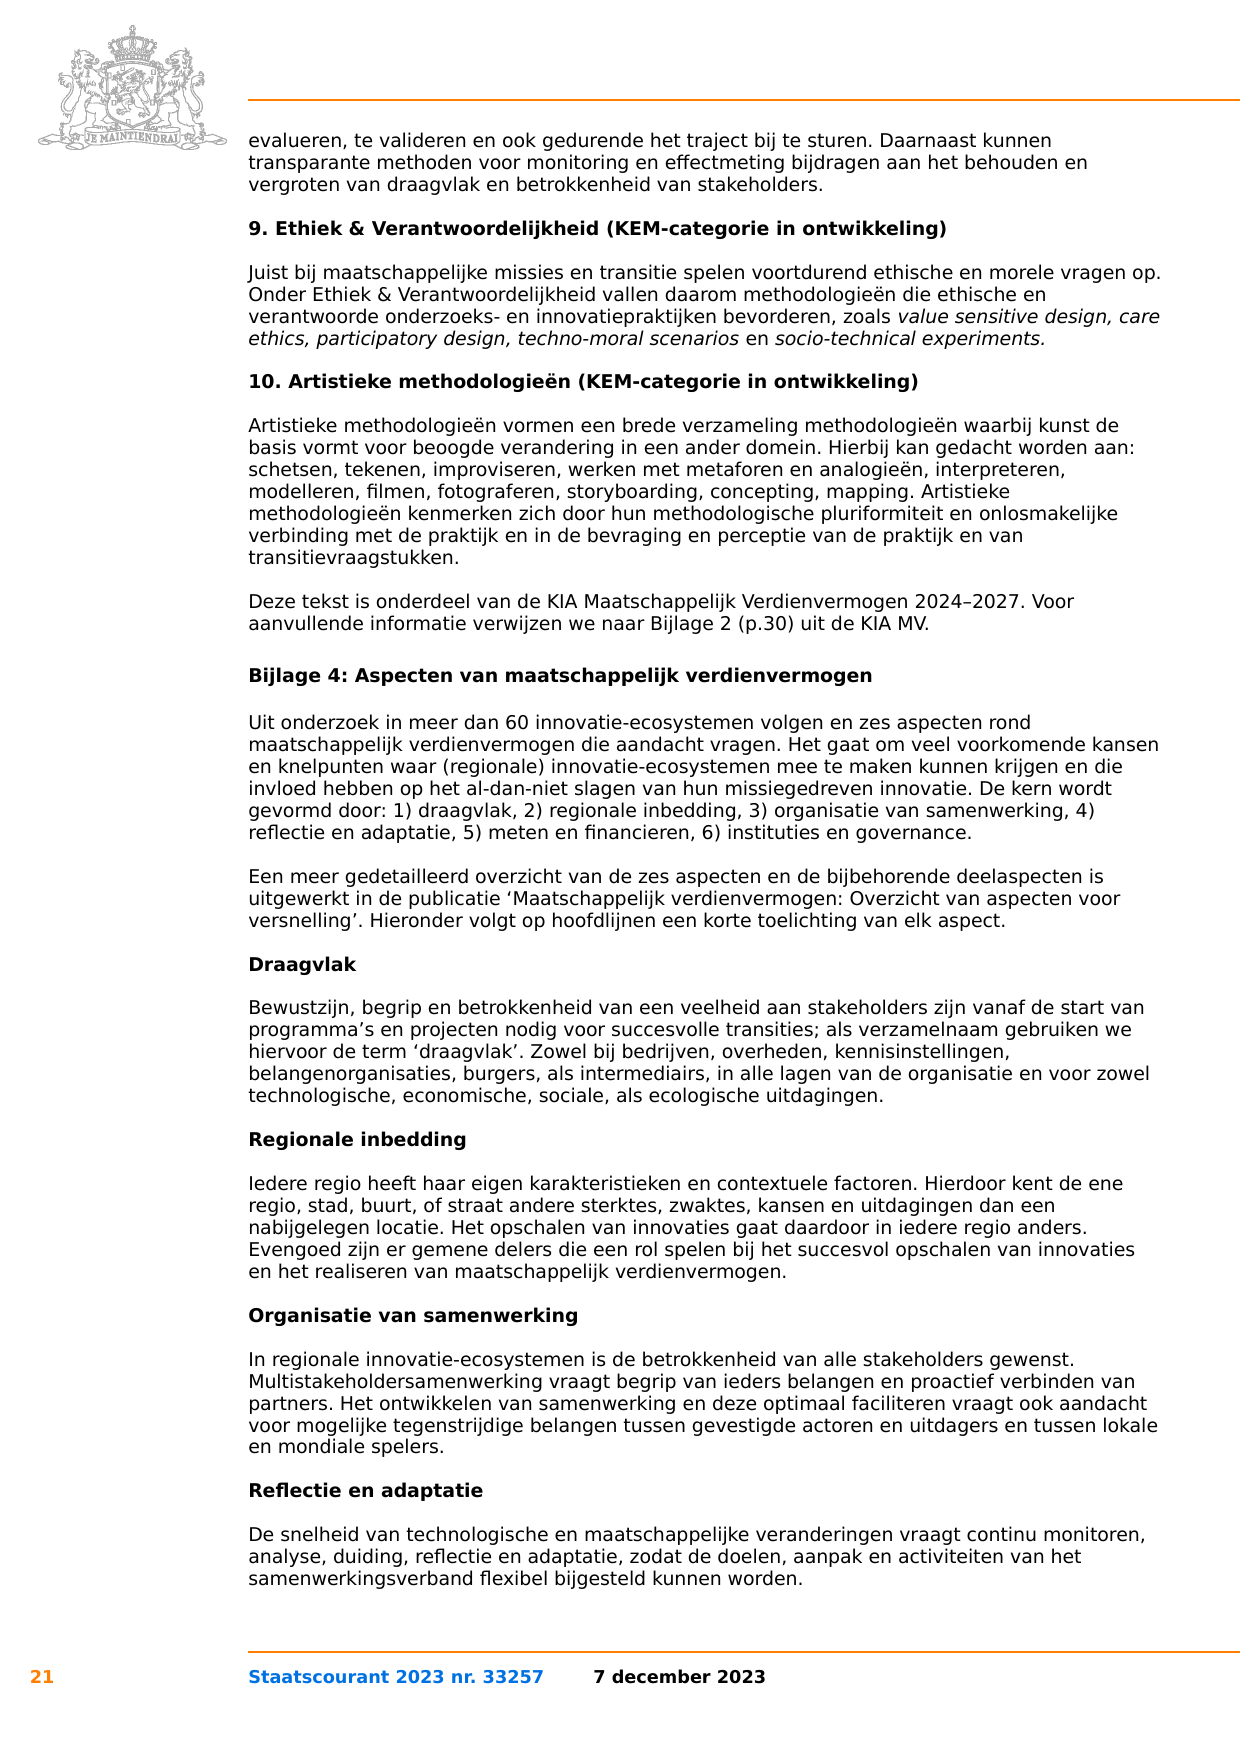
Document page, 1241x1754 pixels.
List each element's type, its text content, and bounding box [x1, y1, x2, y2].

text Een meer gedetailleerd overzicht van de zes aspecten en de bijbehorende deelaspecten is uitgewerkt in de publicatie ‘Maatschappelijk verdienvermogen: Overzicht van aspecten voor versnelling’. Hieronder volgt op hoofdlijnen een korte toelichting van elk aspect. [248, 866, 1163, 932]
subtitle 9. Ethiek & Verantwoordelijkheid (KEM-categorie in ontwikkeling) [248, 218, 1163, 240]
text Deze tekst is onderdeel van de KIA Maatschappelijk Verdienvermogen 2024–2027. Voor aanvullende informatie verwijzen we naar Bijlage 2 (p.30) uit de KIA MV. [248, 591, 1163, 635]
text In regionale innovatie-ecosystemen is de betrokkenheid van alle stakeholders gewenst. Multistakeholdersamenwerking vraagt begrip van ieders belangen en proactief verbinden van partners. Het ontwikkelen van samenwerking en deze optimaal faciliteren vraagt ook aandacht voor mogelijke tegenstrijdige belangen tussen gevestigde actoren en uitdagers en tussen lokale en mondiale spelers. [248, 1348, 1163, 1458]
text Bewustzijn, begrip en betrokkenheid van een veelheid aan stakeholders zijn vanaf de start van programma’s en projecten nodig voor succesvolle transities; als verzamelnaam gebruiken we hiervoor de term ‘draagvlak’. Zowel bij bedrijven, overheden, kennisinstellingen, belangenorganisaties, burgers, als intermediairs, in alle lagen van de organisatie en voor zowel technologische, economische, sociale, als ecologische uitdagingen. [248, 997, 1163, 1107]
text Juist bij maatschappelijke missies en transitie spelen voortdurend ethische en morele vragen op. Onder Ethiek & Verantwoordelijkheid vallen daarom methodologieën die ethische en verantwoorde onderzoeks- en innovatiepraktijken bevorderen, zoals value sensitive design, care ethics, participatory design, techno-moral scenarios en socio-technical experiments. [248, 262, 1163, 349]
subtitle Draagvlak [248, 953, 1163, 975]
subtitle Bijlage 4: Aspecten van maatschappelijk verdienvermogen [248, 665, 1163, 687]
text evalueren, te valideren en ook gedurende het traject bij te sturen. Daarnaast kunnen transparante methoden voor monitoring en effectmeting bijdragen aan het behouden en vergroten van draagvlak en betrokkenheid van stakeholders. [248, 130, 1163, 196]
subtitle 10. Artistieke methodologieën (KEM-categorie in ontwikkeling) [248, 371, 1163, 393]
subtitle Reflectie en adaptatie [248, 1480, 1163, 1502]
subtitle Regionale inbedding [248, 1129, 1163, 1151]
text De snelheid van technologische en maatschappelijke veranderingen vraagt continu monitoren, analyse, duiding, reflectie en adaptatie, zodat de doelen, aanpak en activiteiten van het samenwerkingsverband flexibel bijgesteld kunnen worden. [248, 1524, 1163, 1590]
text Uit onderzoek in meer dan 60 innovatie-ecosystemen volgen en zes aspecten rond maatschappelijk verdienvermogen die aandacht vragen. Het gaat om veel voorkomende kansen en knelpunten waar (regionale) innovatie-ecosystemen mee te maken kunnen krijgen en die invloed hebben op het al-dan-niet slagen van hun missiegedreven innovatie. De kern wordt gevormd door: 1) draagvlak, 2) regionale inbedding, 3) organisatie van samenwerking, 4) reflectie en adaptatie, 5) meten en financieren, 6) instituties en governance. [248, 712, 1163, 844]
text Evengoed zijn er gemene delers die een rol spelen bij het succesvol opschalen van innovaties en het realiseren van maatschappelijk verdienvermogen. [248, 1239, 1163, 1283]
text Artistieke methodologieën vormen een brede verzameling methodologieën waarbij kunst de basis vormt voor beoogde verandering in een ander domein. Hierbij kan gedacht worden aan: schetsen, tekenen, improviseren, werken met metaforen en analogieën, interpreteren, modelleren, filmen, fotograferen, storyboarding, concepting, mapping. Artistieke methodologieën kenmerken zich door hun methodologische pluriformiteit en onlosmakelijke verbinding met de praktijk en in de bevraging en perceptie van de praktijk en van transitievraagstukken. [248, 415, 1163, 569]
text Iedere regio heeft haar eigen karakteristieken en contextuele factoren. Hierdoor kent de ene regio, stad, buurt, of straat andere sterktes, zwaktes, kansen en uitdagingen dan een nabijgelegen locatie. Het opschalen van innovaties gaat daardoor in iedere regio anders. [248, 1173, 1163, 1239]
subtitle Organisatie van samenwerking [248, 1305, 1163, 1327]
picture [38, 25, 227, 150]
